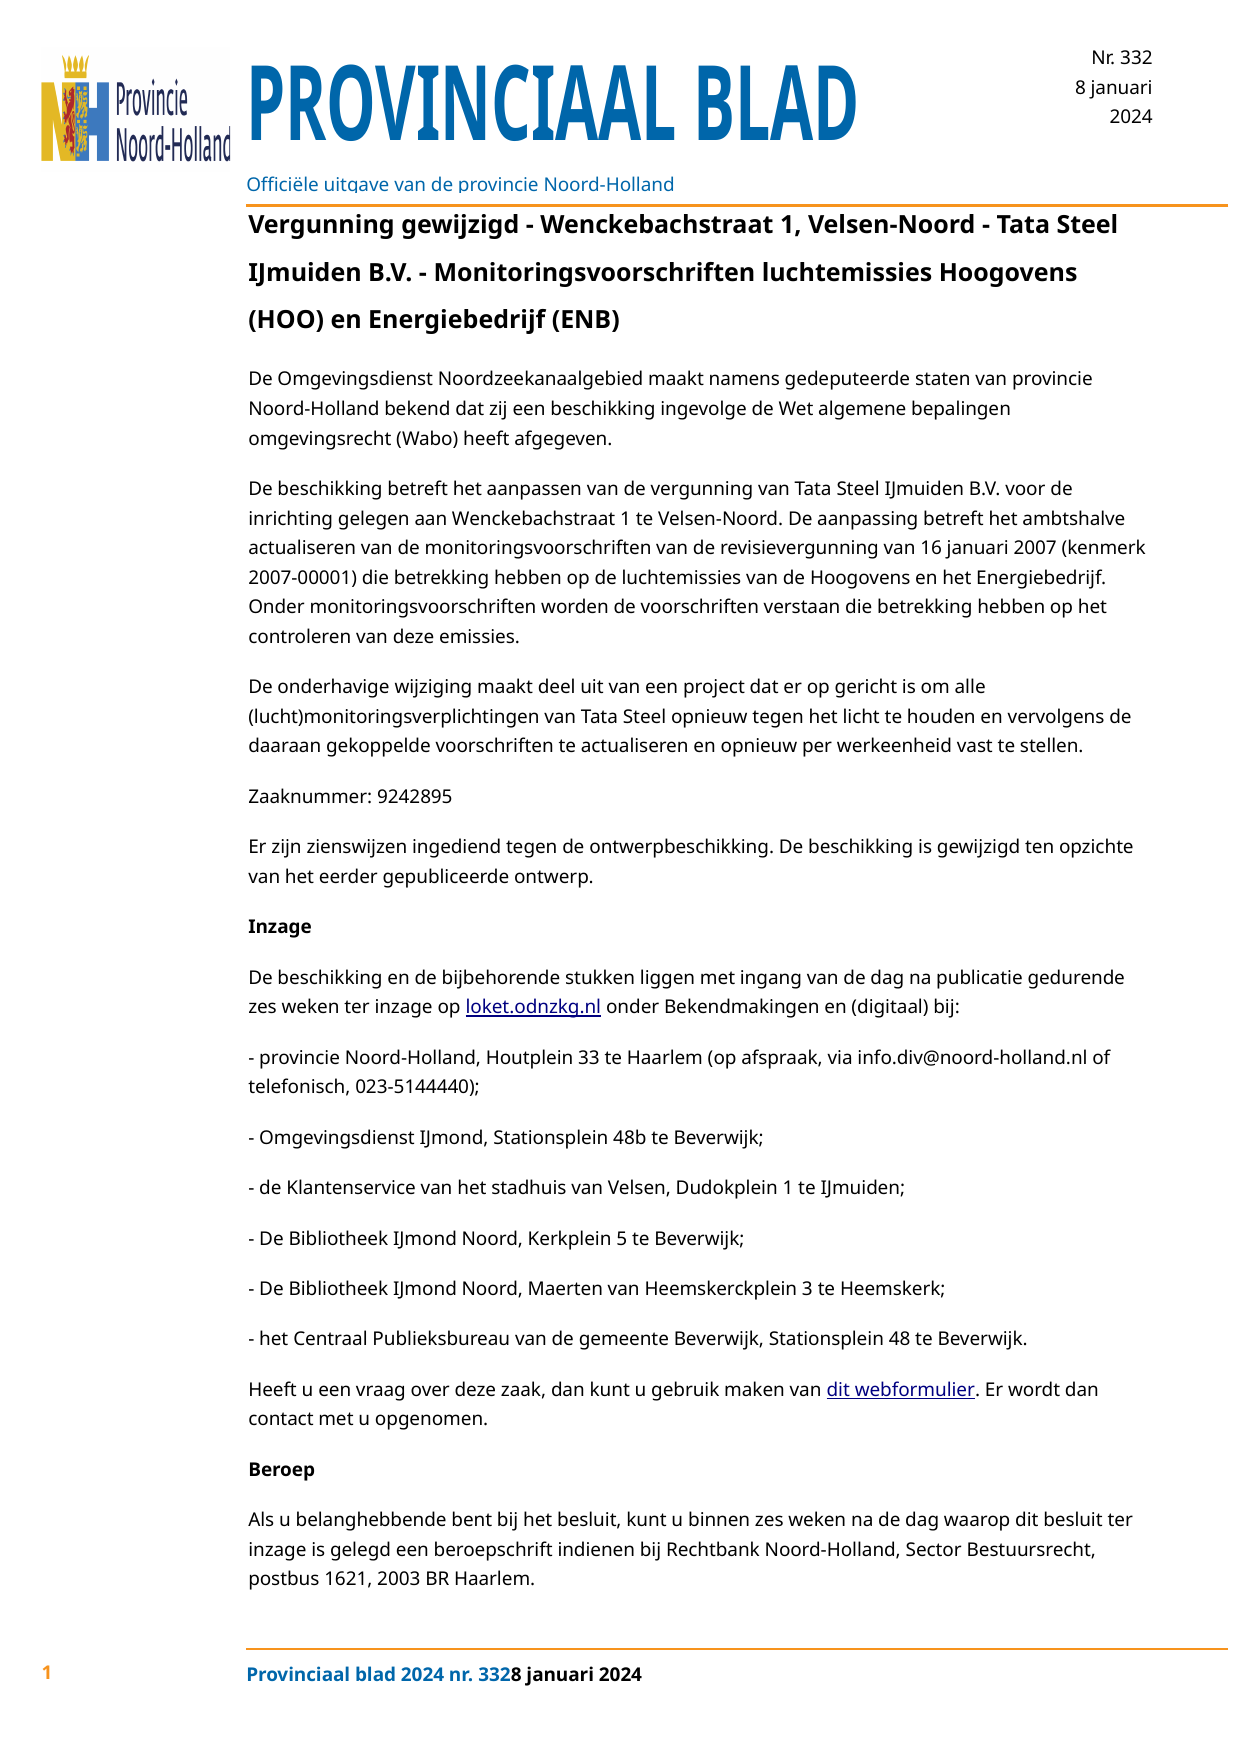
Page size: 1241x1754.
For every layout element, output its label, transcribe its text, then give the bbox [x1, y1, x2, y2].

text - De Bibliotheek IJmond Noord, Maerten van Heemskerckplein 3 te Heemskerk; [248, 1275, 1152, 1301]
text Vergunning gewijzigd - Wenckebachstraat 1, Velsen-Noord - Tata Steel IJmuiden B.V. - Monitoringsvoorschriften luchtemissies Hoogovens (HOO) en Energiebedrijf (ENB) [248, 207, 1152, 336]
text Er zijn zienswijzen ingediend tegen de ontwerpbeschikking. De beschikking is gewijzigd ten opzichte van het eerder gepubliceerde ontwerp. [248, 833, 1152, 889]
text - de Klantenservice van het stadhuis van Velsen, Dudokplein 1 te IJmuiden; [248, 1174, 1152, 1200]
text Zaaknummer: 9242895 [248, 783, 1152, 809]
text - De Bibliotheek IJmond Noord, Kerkplein 5 te Beverwijk; [248, 1225, 1152, 1250]
text De Omgevingsdienst Noordzeekanaalgebied maakt namens gedeputeerde staten van provincie Noord-Holland bekend dat zij een beschikking ingevolge de Wet algemene bepalingen omgevingsrecht (Wabo) heeft afgegeven. [248, 366, 1152, 450]
text De beschikking en de bijbehorende stukken liggen met ingang van de dag na publicatie gedurende zes weken ter inzage op loket.odnzkg.nl onder Bekendmakingen en (digitaal) bij: [248, 964, 1152, 1019]
text Als u belanghebbende bent bij het besluit, kunt u binnen zes weken na de dag waarop dit besluit ter inzage is gelegd een beroepschrift indienen bij Rechtbank Noord-Holland, Sector Bestuursrecht, postbus 1621, 2003 BR Haarlem. [248, 1506, 1152, 1591]
text - Omgevingsdienst IJmond, Stationsplein 48b te Beverwijk; [248, 1124, 1152, 1149]
picture [41, 47, 231, 172]
text De onderhavige wijziging maakt deel uit van een project dat er op gericht is om alle (lucht)monitoringsverplichtingen van Tata Steel opnieuw tegen het licht te houden en vervolgens de daaraan gekoppelde voorschriften te actualiseren en opnieuw per werkeenheid vast te stellen. [248, 673, 1152, 758]
text - het Centraal Publieksbureau van de gemeente Beverwijk, Stationsplein 48 te Beverwijk. [248, 1326, 1152, 1351]
text Inzage [248, 913, 1152, 939]
text Beroep [248, 1456, 1152, 1482]
text De beschikking betreft het aanpassen van de vergunning van Tata Steel IJmuiden B.V. voor de inrichting gelegen aan Wenckebachstraat 1 te Velsen-Noord. De aanpassing betreft het ambtshalve actualiseren van de monitoringsvoorschriften van de revisievergunning van 16 januari 2007 (kenmerk 2007-00001) die betrekking hebben op de luchtemissies van de Hoogovens en het Energiebedrijf. Onder monitoringsvoorschriften worden de voorschriften verstaan die betrekking hebben op het controleren van deze emissies. [248, 475, 1152, 649]
text - provincie Noord-Holland, Houtplein 33 te Haarlem (op afspraak, via info.div@noord-holland.nl of telefonisch, 023-5144440); [248, 1044, 1152, 1099]
text Heeft u een vraag over deze zaak, dan kunt u gebruik maken van dit webformulier. Er wordt dan contact met u opgenomen. [248, 1376, 1152, 1431]
